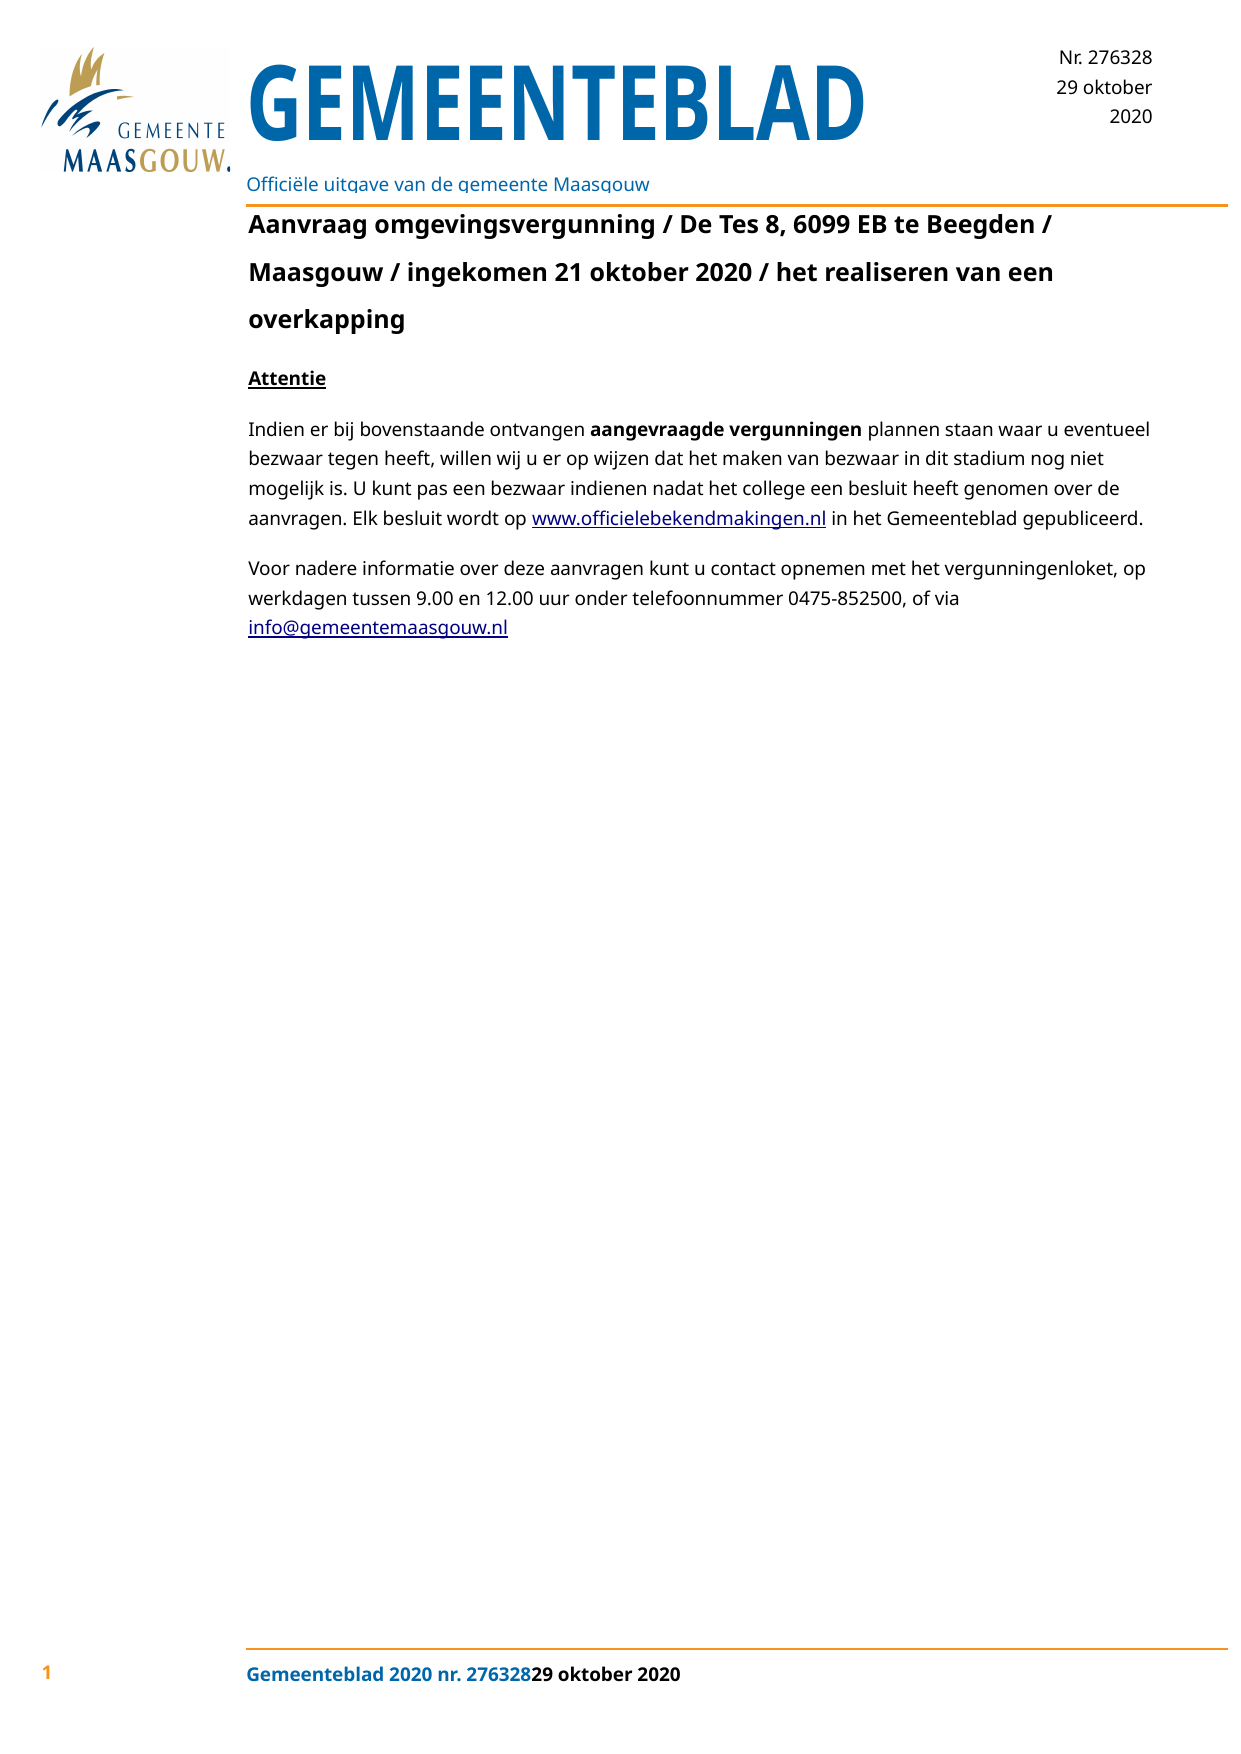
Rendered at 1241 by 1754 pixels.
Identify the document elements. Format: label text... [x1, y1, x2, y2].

text Indien er bij bovenstaande ontvangen aangevraagde vergunningen plannen staan waar u eventueel bezwaar tegen heeft, willen wij u er op wijzen dat het maken van bezwaar in dit stadium nog niet mogelijk is. U kunt pas een bezwaar indienen nadat het college een besluit heeft genomen over de aanvragen. Elk besluit wordt op www.officielebekendmakingen.nl in het Gemeenteblad gepubliceerd. [248, 416, 1152, 530]
text Voor nadere informatie over deze aanvragen kunt u contact opnemen met het vergunningenloket, op werkdagen tussen 9.00 en 12.00 uur onder telefoonnummer 0475-852500, of via info@gemeentemaasgouw.nl [248, 555, 1152, 640]
text Aanvraag omgevingsvergunning / De Tes 8, 6099 EB te Beegden / Maasgouw / ingekomen 21 oktober 2020 / het realiseren van een overkapping [248, 207, 1152, 336]
text Attentie [248, 366, 1152, 391]
picture [41, 47, 231, 172]
